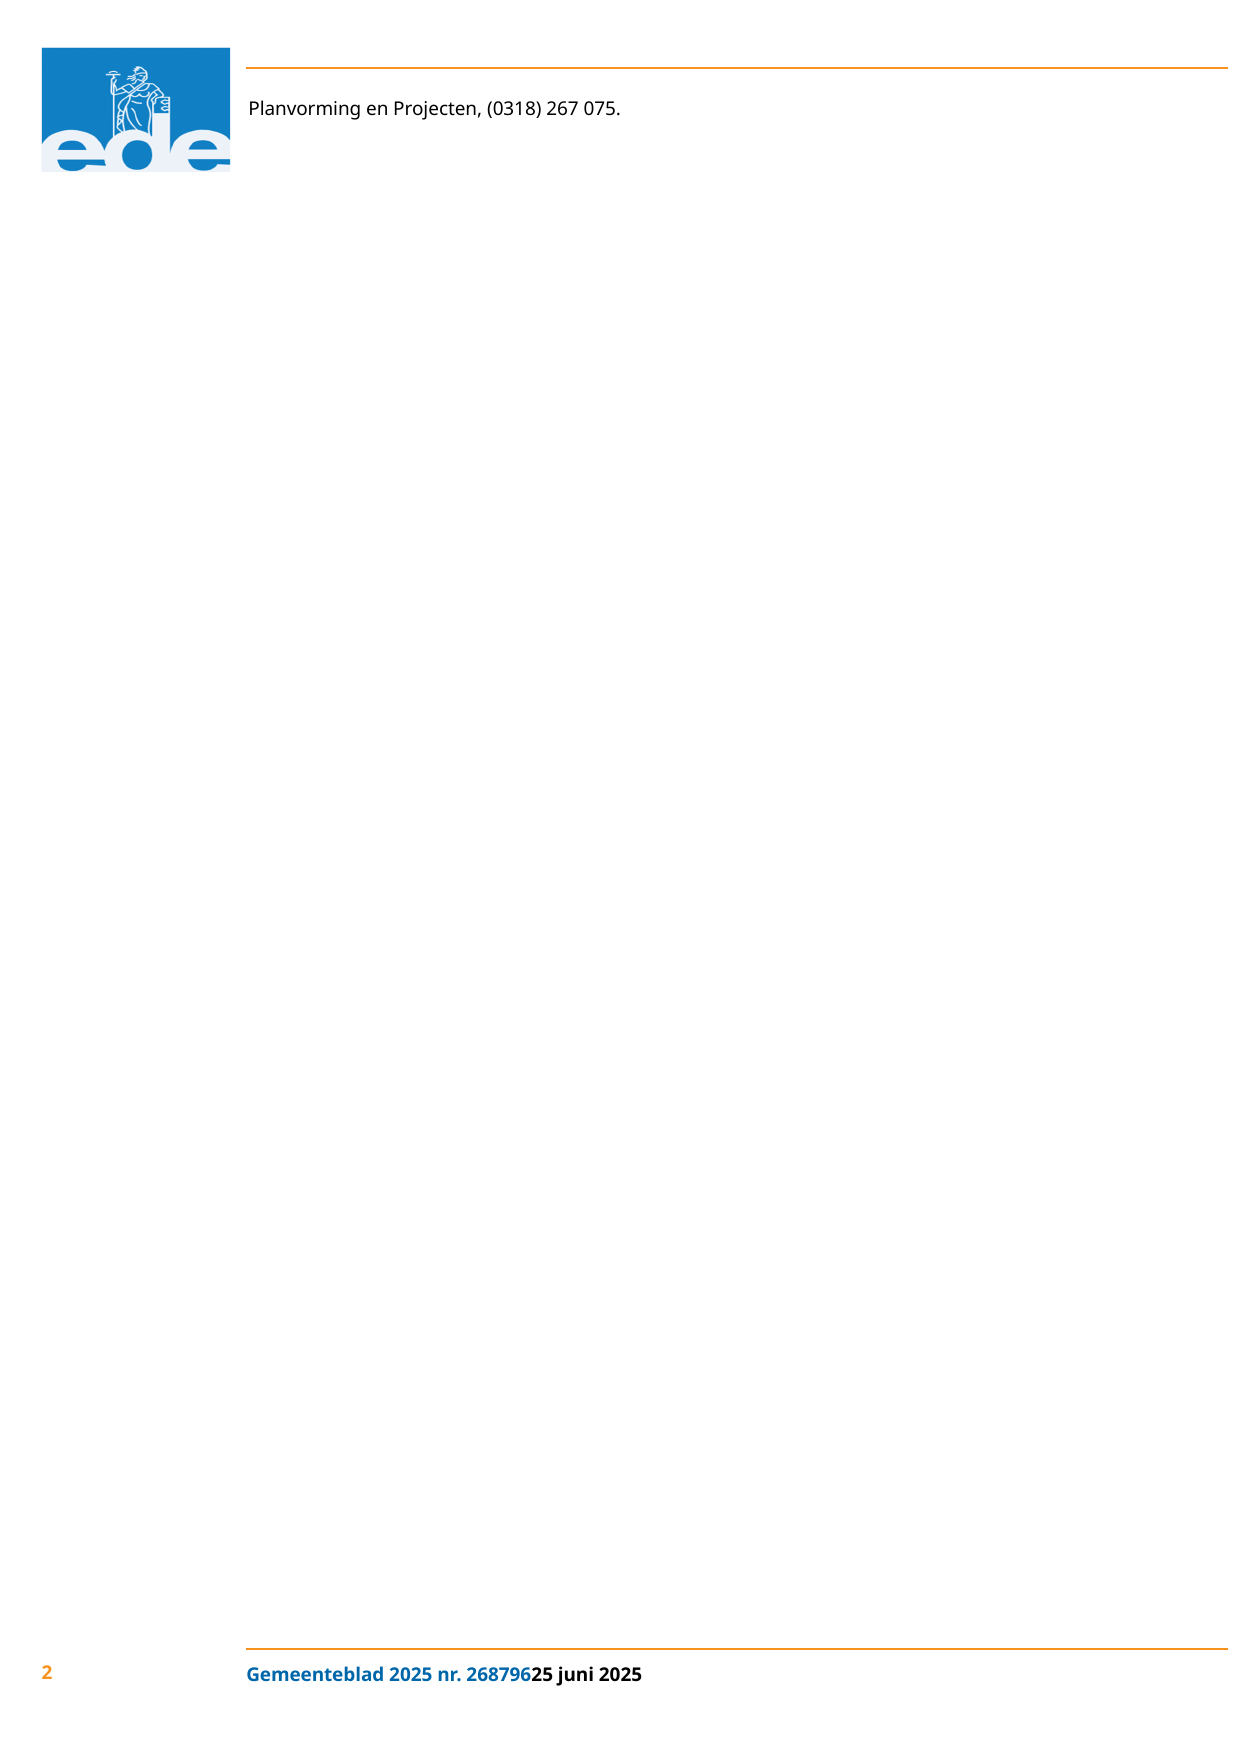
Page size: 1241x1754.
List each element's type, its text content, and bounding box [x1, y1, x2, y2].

text Planvorming en Projecten, (0318) 267 075. [248, 95, 1152, 121]
picture [41, 47, 231, 172]
